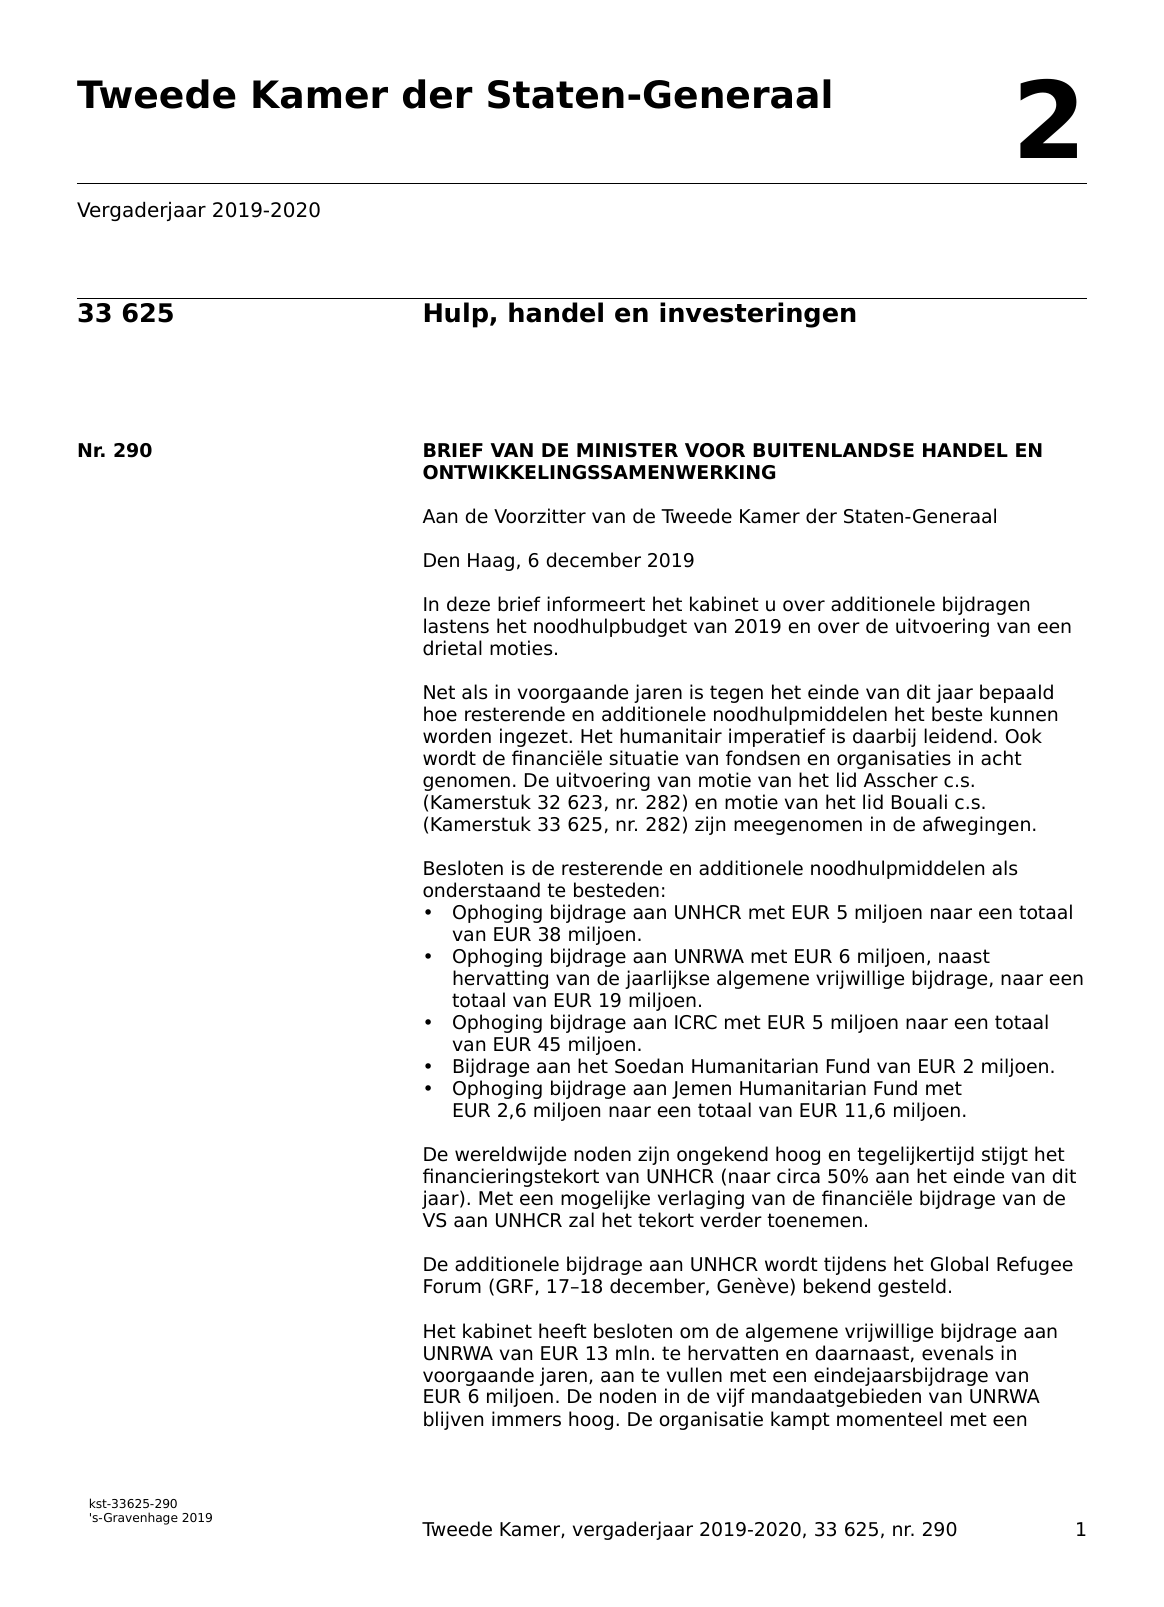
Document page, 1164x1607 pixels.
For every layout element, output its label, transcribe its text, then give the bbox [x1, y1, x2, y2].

table_cell Vergaderjaar 2019-2020 [77, 184, 1087, 298]
text • Ophoging bijdrage aan UNHCR met EUR 5 miljoen naar een totaal van EUR 38 miljoen. [422, 902, 1087, 946]
text • Ophoging bijdrage aan Jemen Humanitarian Fund met EUR 2,6 miljoen naar een totaal van EUR 11,6 miljoen. [422, 1078, 1087, 1122]
text Aan de Voorzitter van de Tweede Kamer der Staten-Generaal [422, 506, 1087, 528]
text De additionele bijdrage aan UNHCR wordt tijdens het Global Refugee Forum (GRF, 17–18 december, Genève) bekend gesteld. [422, 1254, 1087, 1298]
text Den Haag, 6 december 2019 [422, 550, 1087, 572]
subtitle 33 625 Hulp, handel en investeringen [77, 299, 1087, 329]
text Besloten is de resterende en additionele noodhulpmiddelen als onderstaand te besteden: [422, 858, 1087, 902]
subtitle Nr. 290 BRIEF VAN DE MINISTER VOOR BUITENLANDSE HANDEL EN ONTWIKKELINGSSAMENWERKING [77, 440, 1087, 484]
text 's-Gravenhage 2019 [88, 1511, 323, 1525]
table_header 2 [886, 59, 1087, 183]
text • Ophoging bijdrage aan ICRC met EUR 5 miljoen naar een totaal van EUR 45 miljoen. [422, 1012, 1087, 1056]
text • Ophoging bijdrage aan UNRWA met EUR 6 miljoen, naast hervatting van de jaarlijkse algemene vrijwillige bijdrage, naar een totaal van EUR 19 miljoen. [422, 946, 1087, 1012]
text kst-33625-290 [88, 1497, 323, 1511]
text Net als in voorgaande jaren is tegen het einde van dit jaar bepaald hoe resterende en additionele noodhulpmiddelen het beste kunnen worden ingezet. Het humanitair imperatief is daarbij leidend. Ook wordt de financiële situatie van fondsen en organisaties in acht genomen. De uitvoering van motie van het lid Asscher c.s. (Kamerstuk 32 623, nr. 282) en motie van het lid Bouali c.s. (Kamerstuk 33 625, nr. 282) zijn meegenomen in de afwegingen. [422, 682, 1087, 836]
text In deze brief informeert het kabinet u over additionele bijdragen lastens het noodhulpbudget van 2019 en over de uitvoering van een drietal moties. [422, 594, 1087, 660]
text Het kabinet heeft besloten om de algemene vrijwillige bijdrage aan UNRWA van EUR 13 mln. te hervatten en daarnaast, evenals in voorgaande jaren, aan te vullen met een eindejaarsbijdrage van EUR 6 miljoen. De noden in de vijf mandaatgebieden van UNRWA blijven immers hoog. De organisatie kampt momenteel met een [422, 1321, 1087, 1430]
text De wereldwijde noden zijn ongekend hoog en tegelijkertijd stijgt het financieringstekort van UNHCR (naar circa 50% aan het einde van dit jaar). Met een mogelijke verlaging van de financiële bijdrage van de VS aan UNHCR zal het tekort verder toenemen. [422, 1144, 1087, 1232]
text • Bijdrage aan het Soedan Humanitarian Fund van EUR 2 miljoen. [422, 1056, 1087, 1078]
table_header Tweede Kamer der Staten-Generaal [77, 59, 886, 183]
